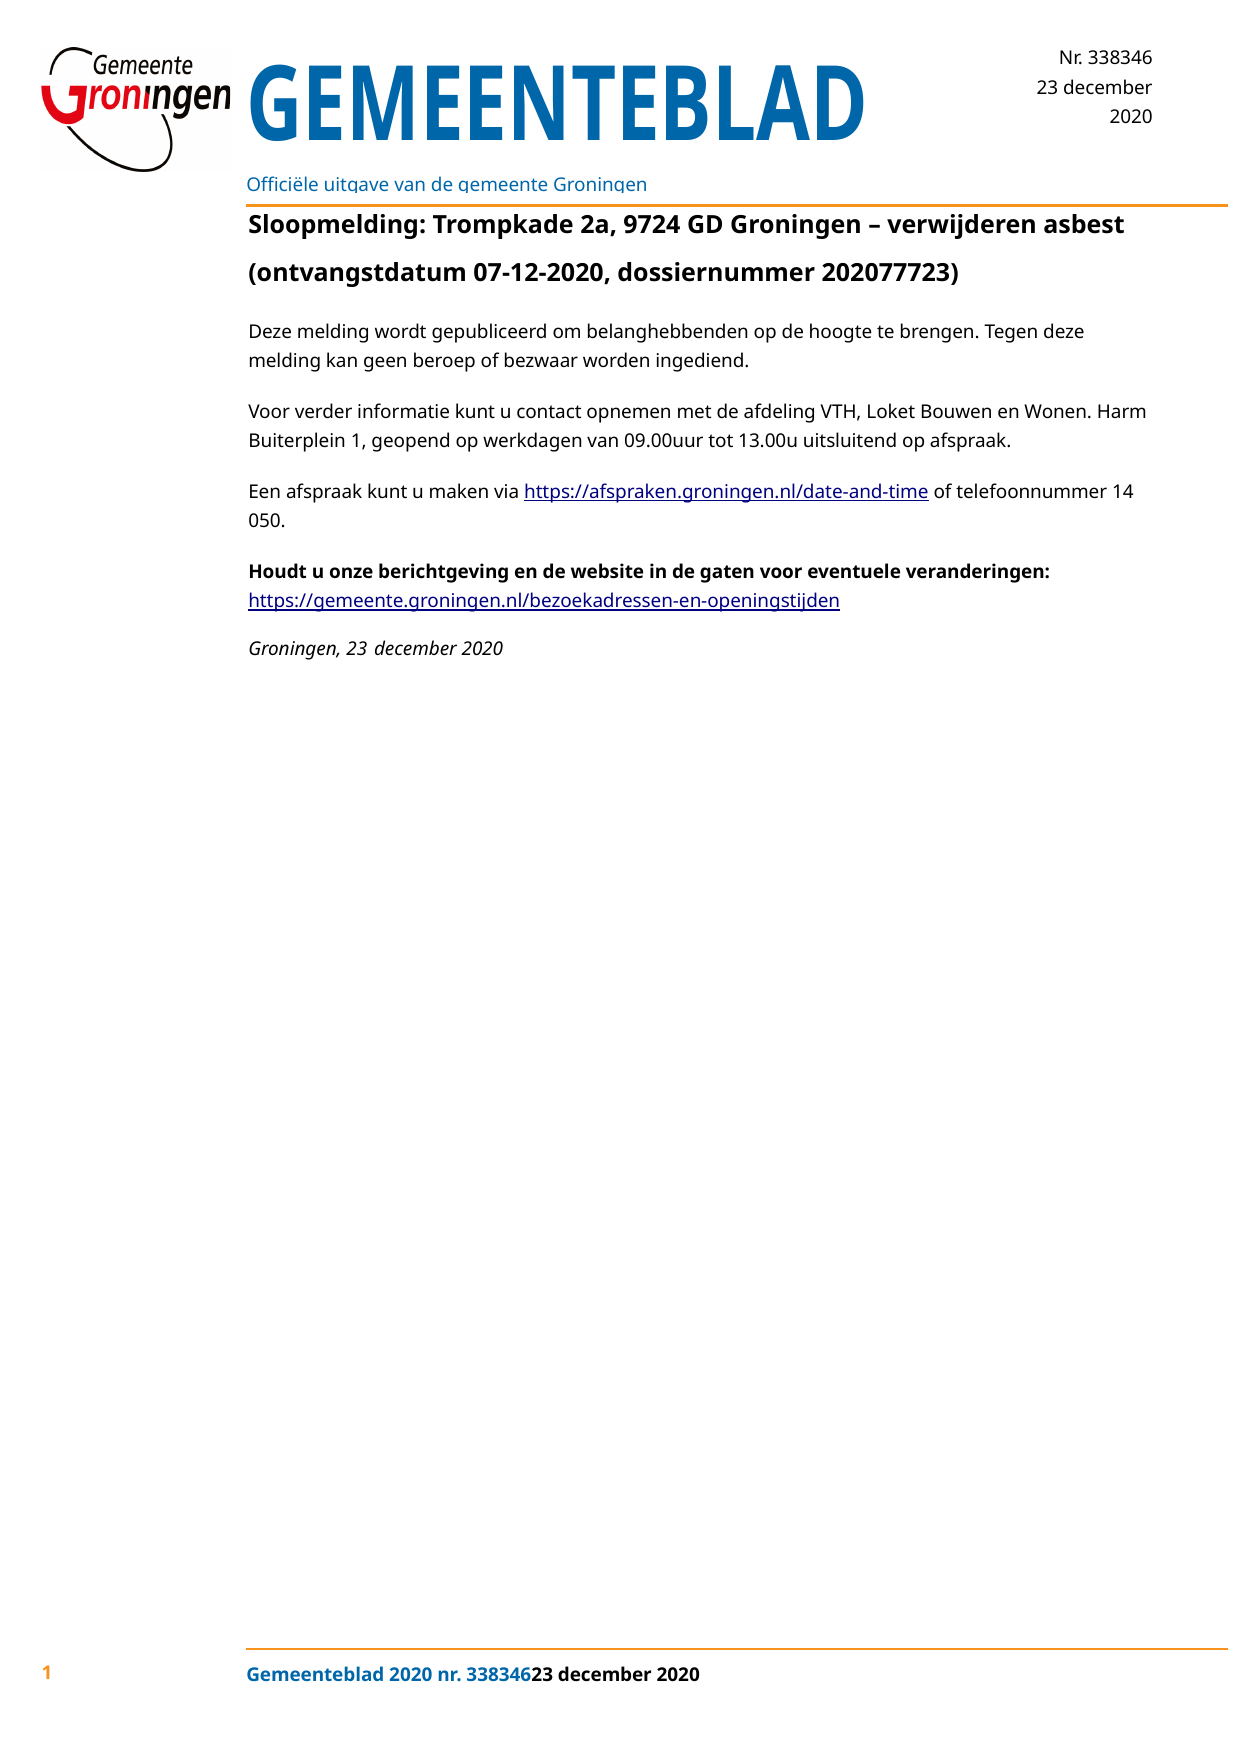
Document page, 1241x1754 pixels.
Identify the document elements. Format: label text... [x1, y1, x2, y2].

text Een afspraak kunt u maken via https://afspraken.groningen.nl/date-and-time of telefoonnummer 14 050. [248, 478, 1152, 533]
text Groningen, 23 december 2020 [248, 635, 1152, 661]
picture [41, 47, 231, 172]
text Deze melding wordt gepubliceerd om belanghebbenden op de hoogte te brengen. Tegen deze melding kan geen beroep of bezwaar worden ingediend. [248, 318, 1152, 373]
text Voor verder informatie kunt u contact opnemen met de afdeling VTH, Loket Bouwen en Wonen. Harm Buiterplein 1, geopend op werkdagen van 09.00uur tot 13.00u uitsluitend op afspraak. [248, 398, 1152, 453]
text Houdt u onze berichtgeving en de website in de gaten voor eventuele veranderingen: https://gemeente.groningen.nl/bezoekadressen-en-openingstijden [248, 558, 1152, 613]
text Sloopmelding: Trompkade 2a, 9724 GD Groningen – verwijderen asbest (ontvangstdatum 07-12-2020, dossiernummer 202077723) [248, 207, 1152, 288]
